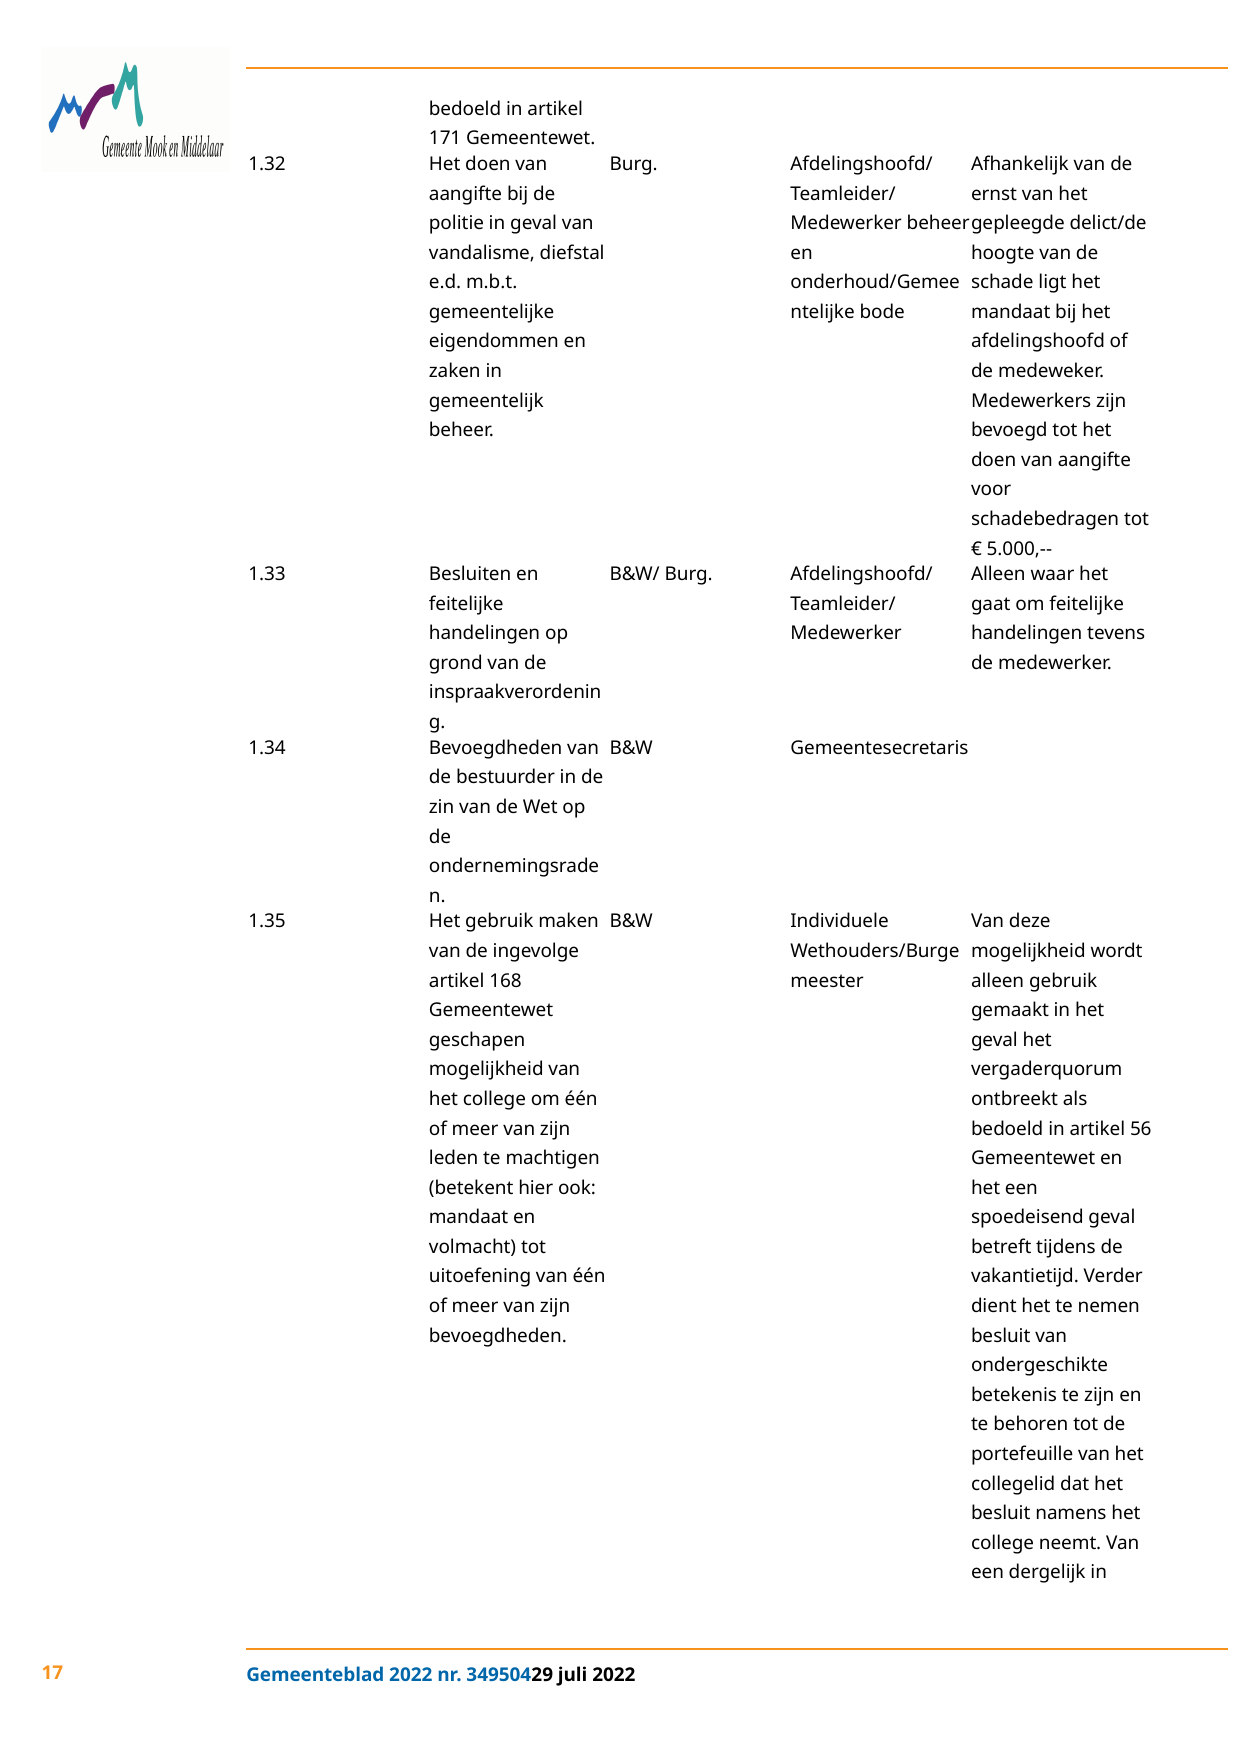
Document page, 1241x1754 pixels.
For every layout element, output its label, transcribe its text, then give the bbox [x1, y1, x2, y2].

table_cell Het gebruik maken van de ingevolge artikel 168 Gemeentewet geschapen mogelijkheid van het college om één of meer van zijn leden te machtigen (betekent hier ook: mandaat en volmacht) tot uitoefening van één of meer van zijn bevoegdheden. [429, 908, 609, 1584]
table_cell Burg. [609, 150, 790, 560]
table_cell [971, 734, 1152, 908]
table_cell Individuele Wethouders/Burgemeester [790, 908, 971, 1584]
table_cell B&W/ Burg. [609, 560, 790, 734]
table_cell Van deze mogelijkheid wordt alleen gebruik gemaakt in het geval het vergaderquorum ontbreekt als bedoeld in artikel 56 Gemeentewet en het een spoedeisend geval betreft tijdens de vakantietijd. Verder dient het te nemen besluit van ondergeschikte betekenis te zijn en te behoren tot de portefeuille van het collegelid dat het besluit namens het college neemt. Van een dergelijk in [971, 908, 1152, 1584]
table_cell 1.32 [248, 150, 429, 560]
table_cell Bevoegdheden van de bestuurder in de zin van de Wet op de ondernemingsraden. [429, 734, 609, 908]
table_cell [609, 95, 790, 150]
table_cell [971, 95, 1152, 150]
table_cell Besluiten en feitelijke handelingen op grond van de inspraakverordening. [429, 560, 609, 734]
picture [41, 47, 231, 172]
table_cell 1.35 [248, 908, 429, 1584]
table_cell [248, 95, 429, 150]
table_cell B&W [609, 734, 790, 908]
table_cell 1.33 [248, 560, 429, 734]
table_cell Alleen waar het gaat om feitelijke handelingen tevens de medewerker. [971, 560, 1152, 734]
table_cell Afdelingshoofd/Teamleider/Medewerker [790, 560, 971, 734]
table_cell Gemeentesecretaris [790, 734, 971, 908]
table_cell [790, 95, 971, 150]
table_cell bedoeld in artikel 171 Gemeentewet. [429, 95, 609, 150]
table_cell Afdelingshoofd/Teamleider/ Medewerker beheer en onderhoud/Gemeentelijke bode [790, 150, 971, 560]
table_cell Het doen van aangifte bij de politie in geval van vandalisme, diefstal e.d. m.b.t. gemeentelijke eigendommen en zaken in gemeentelijk beheer. [429, 150, 609, 560]
table_cell 1.34 [248, 734, 429, 908]
table_cell Afhankelijk van de ernst van het gepleegde delict/de hoogte van de schade ligt het mandaat bij het afdelingshoofd of de medeweker. Medewerkers zijn bevoegd tot het doen van aangifte voor schadebedragen tot € 5.000,-- [971, 150, 1152, 560]
table_cell B&W [609, 908, 790, 1584]
